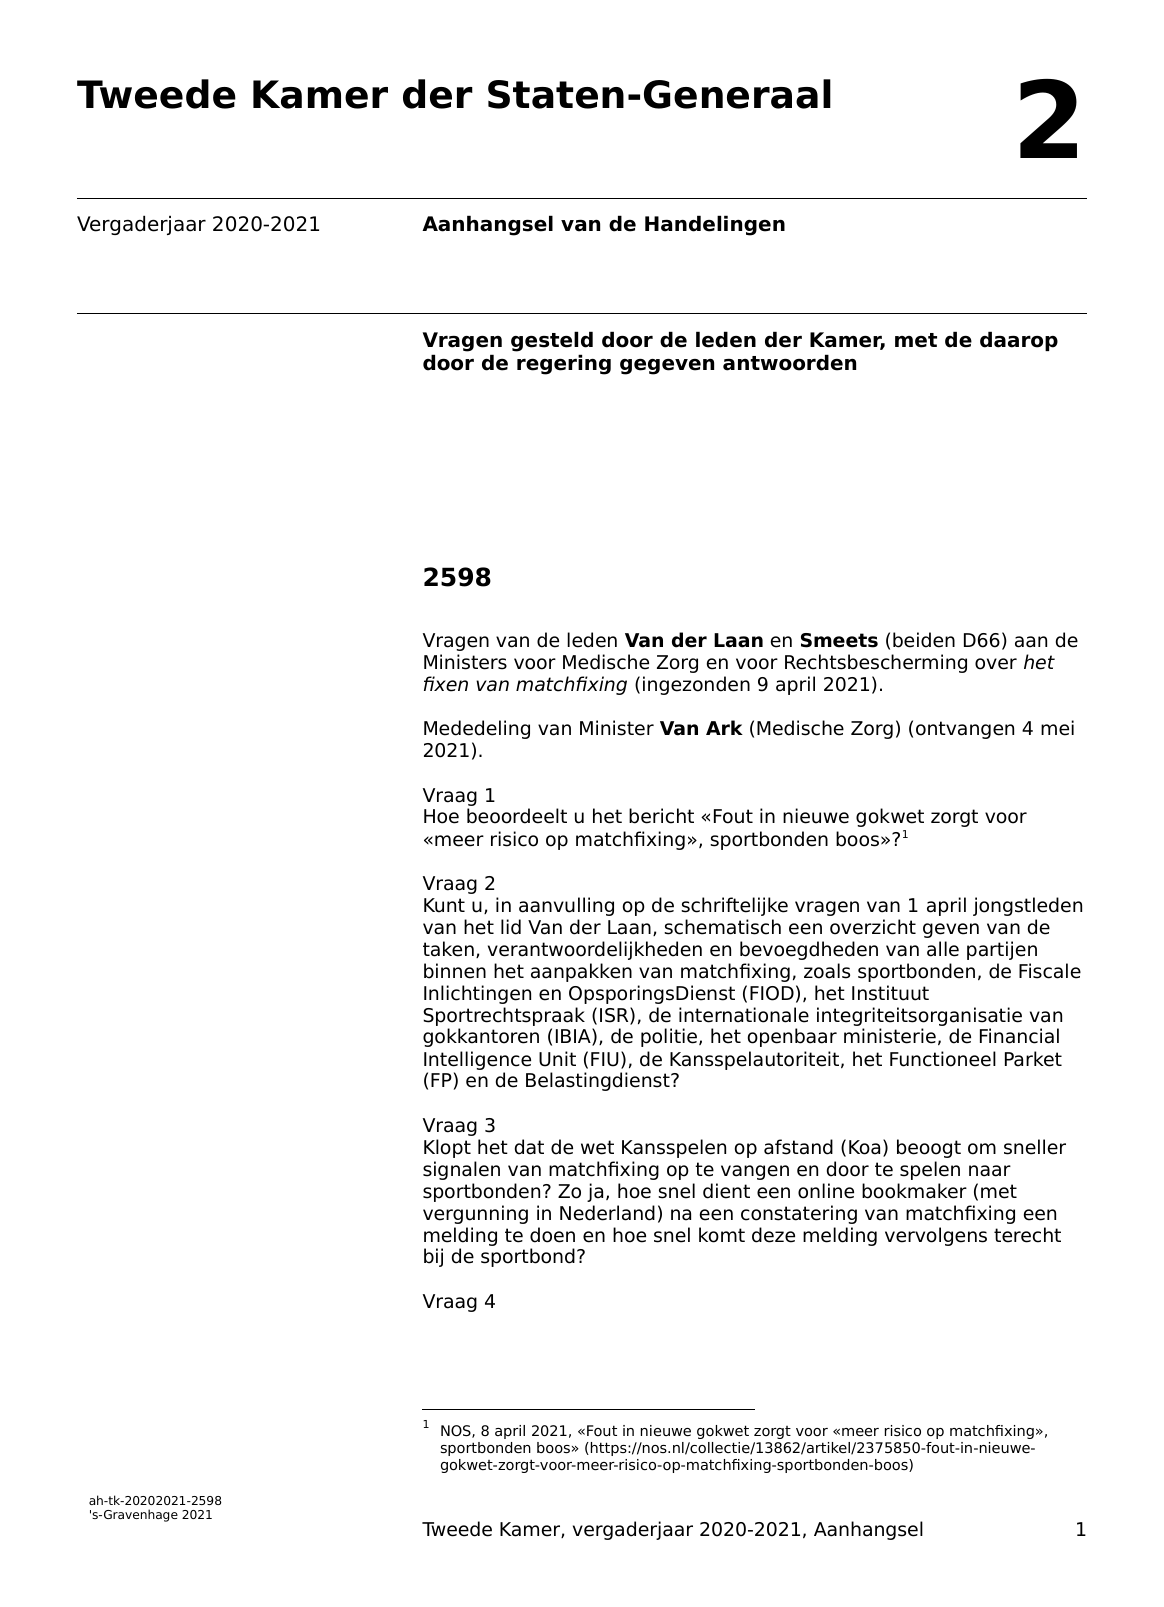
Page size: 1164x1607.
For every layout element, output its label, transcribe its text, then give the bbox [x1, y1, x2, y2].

text Vraag 1 [422, 784, 1087, 806]
text Vraag 2 [422, 873, 1087, 894]
text Kunt u, in aanvulling op de schriftelijke vragen van 1 april jongstleden van het lid Van der Laan, schematisch een overzicht geven van de taken, verantwoordelijkheden en bevoegdheden van alle partijen binnen het aanpakken van matchfixing, zoals sportbonden, de Fiscale Inlichtingen en OpsporingsDienst (FIOD), het Instituut Sportrechtspraak (ISR), de internationale integriteitsorganisatie van gokkantoren (IBIA), de politie, het openbaar ministerie, de Financial Intelligence Unit (FIU), de Kansspelautoriteit, het Functioneel Parket (FP) en de Belastingdienst? [422, 894, 1087, 1092]
table_cell Aanhangsel van de Handelingen [422, 199, 1087, 313]
text ah-tk-20202021-2598 [88, 1494, 323, 1508]
text Klopt het dat de wet Kansspelen op afstand (Koa) beoogt om sneller signalen van matchfixing op te vangen en door te spelen naar sportbonden? Zo ja, hoe snel dient een online bookmaker (met vergunning in Nederland) na een constatering van matchfixing een melding te doen en hoe snel komt deze melding vervolgens terecht bij de sportbond? [422, 1137, 1087, 1268]
text Vragen van de leden Van der Laan en Smeets (beiden D66) aan de Ministers voor Medische Zorg en voor Rechtsbescherming over het fixen van matchfixing (ingezonden 9 april 2021). [422, 630, 1087, 696]
text NOS, 8 april 2021, «Fout in nieuwe gokwet zorgt voor «meer risico op matchfixing», sportbonden boos» (https://nos.nl/collectie/13862/artikel/2375850-fout-in-nieuwe-gokwet-zorgt-voor-meer-risico-op-matchfixing-sportbonden-boos) [422, 1418, 1087, 1474]
table_cell Vragen gesteld door de leden der Kamer, met de daarop door de regering gegeven antwoorden [422, 314, 1087, 375]
text 2598 [422, 563, 1087, 592]
table_cell Vergaderjaar 2020-2021 [77, 199, 422, 313]
text Mededeling van Minister Van Ark (Medische Zorg) (ontvangen 4 mei 2021). [422, 718, 1087, 762]
table_cell [77, 314, 422, 375]
text Vraag 3 [422, 1114, 1087, 1137]
text Hoe beoordeelt u het bericht «Fout in nieuwe gokwet zorgt voor «meer risico op matchfixing», sportbonden boos»? [422, 806, 1087, 850]
text 's-Gravenhage 2021 [88, 1508, 323, 1522]
table_header 2 [886, 59, 1087, 198]
text Vraag 4 [422, 1291, 1087, 1313]
table_header Tweede Kamer der Staten-Generaal [77, 59, 886, 198]
